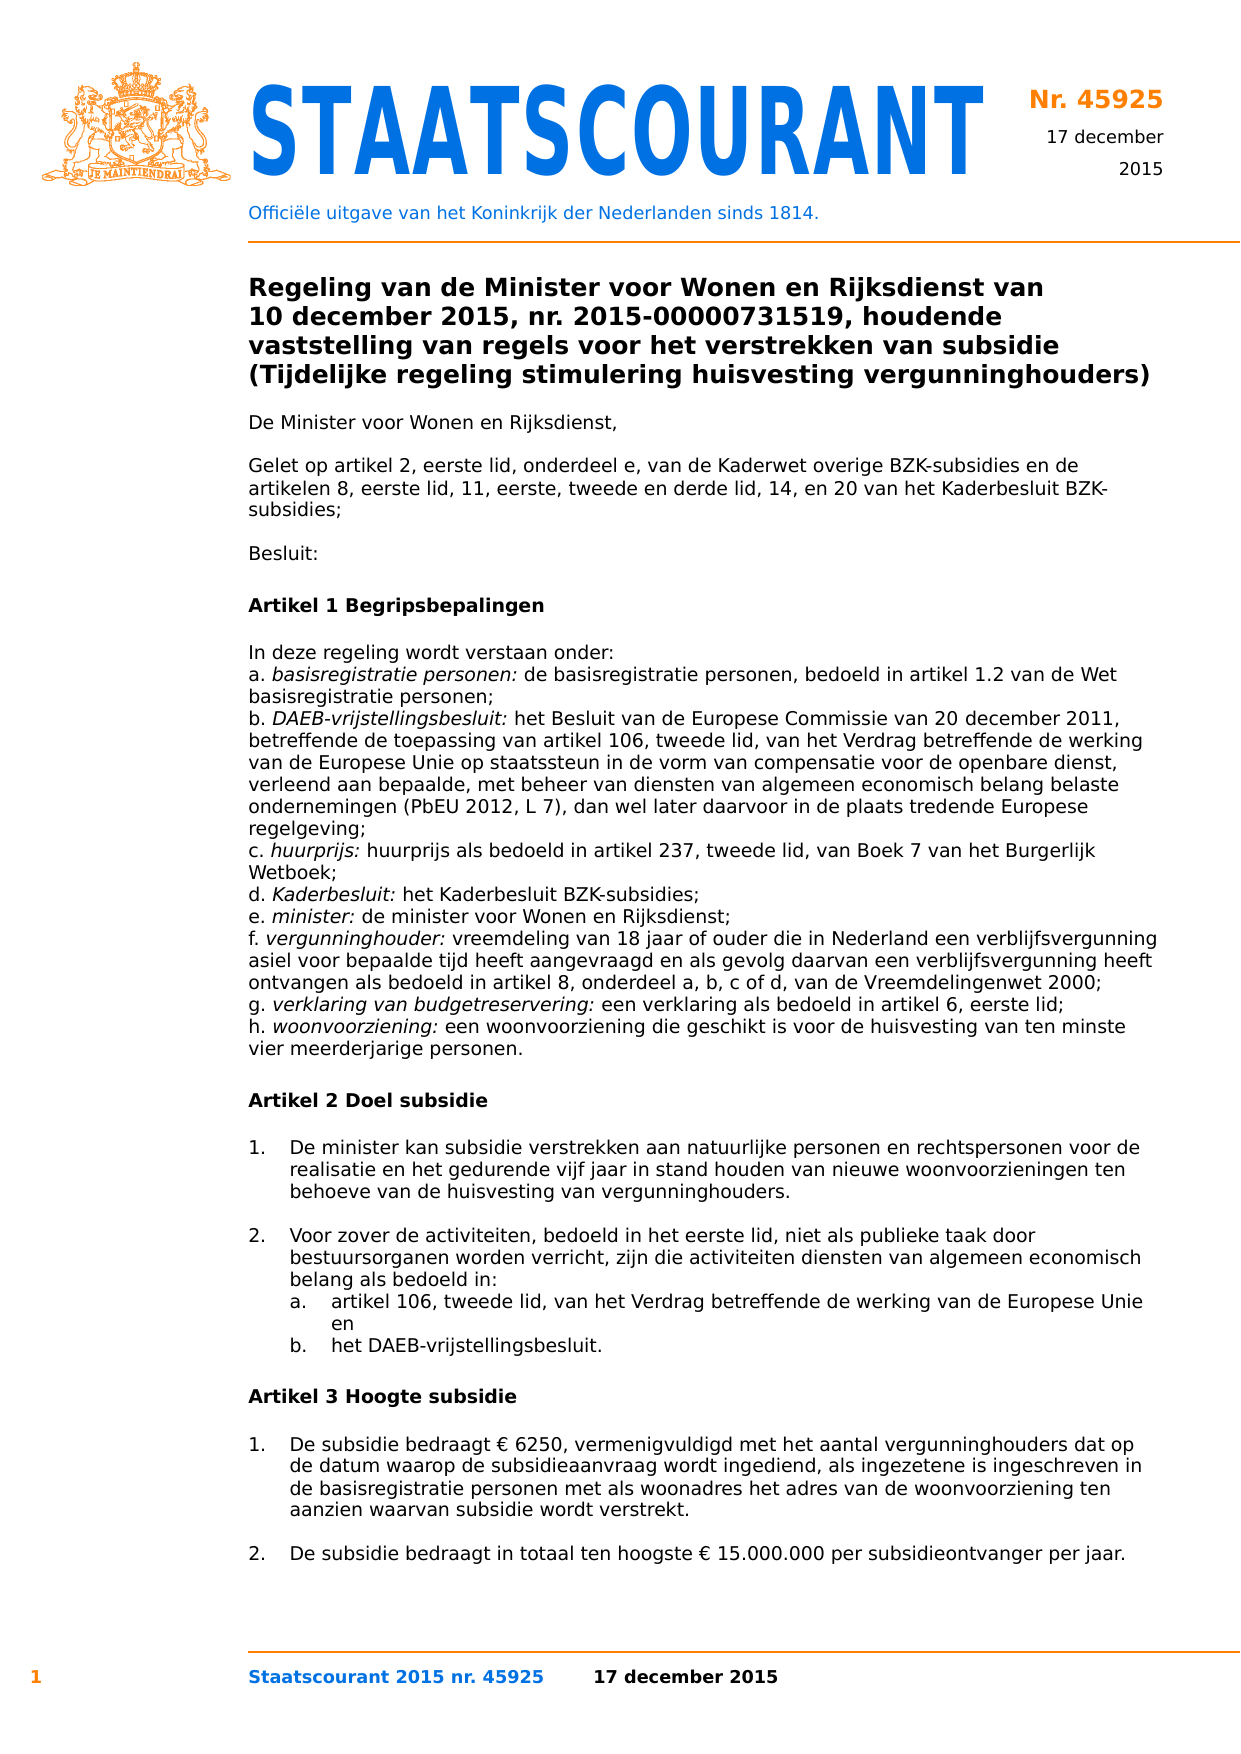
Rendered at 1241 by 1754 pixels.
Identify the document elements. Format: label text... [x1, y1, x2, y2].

text d. Kaderbesluit: het Kaderbesluit BZK-subsidies; [248, 884, 1163, 906]
text Gelet op artikel 2, eerste lid, onderdeel e, van de Kaderwet overige BZK-subsidies en de artikelen 8, eerste lid, 11, eerste, tweede en derde lid, 14, en 20 van het Kaderbesluit BZK-subsidies; [248, 455, 1163, 521]
text b. het DAEB-vrijstellingsbesluit. [289, 1334, 1163, 1356]
text f. vergunninghouder: vreemdeling van 18 jaar of ouder die in Nederland een verblijfsvergunning asiel voor bepaalde tijd heeft aangevraagd en als gevolg daarvan een verblijfsvergunning heeft ontvangen als bedoeld in artikel 8, onderdeel a, b, c of d, van de Vreemdelingenwet 2000; [248, 928, 1163, 994]
text Besluit: [248, 543, 1163, 565]
table_cell 17 december [998, 121, 1240, 153]
subtitle Artikel 2 Doel subsidie [248, 1090, 1163, 1112]
table_header Nr. 45925 [998, 62, 1240, 121]
subtitle Regeling van de Minister voor Wonen en Rijksdienst van 10 december 2015, nr. 2015-00000731519, houdende vaststelling van regels voor het verstrekken van subsidie (Tijdelijke regeling stimulering huisvesting vergunninghouders) [248, 273, 1163, 390]
subtitle Artikel 1 Begripsbepalingen [248, 595, 1163, 617]
text 1. De minister kan subsidie verstrekken aan natuurlijke personen en rechtspersonen voor de realisatie en het gedurende vijf jaar in stand houden van nieuwe woonvoorzieningen ten behoeve van de huisvesting van vergunninghouders. [248, 1137, 1163, 1203]
picture [41, 62, 231, 186]
table_cell Officiële uitgave van het Koninkrijk der Nederlanden sinds 1814. [248, 203, 1240, 241]
text a. artikel 106, tweede lid, van het Verdrag betreffende de werking van de Europese Unie en [289, 1291, 1163, 1334]
text De Minister voor Wonen en Rijksdienst, [248, 412, 1163, 433]
text a. basisregistratie personen: de basisregistratie personen, bedoeld in artikel 1.2 van de Wet basisregistratie personen; [248, 664, 1163, 708]
text 2. Voor zover de activiteiten, bedoeld in het eerste lid, niet als publieke taak door bestuursorganen worden verricht, zijn die activiteiten diensten van algemeen economisch belang als bedoeld in: [248, 1224, 1163, 1291]
text 2. De subsidie bedraagt in totaal ten hoogste € 15.000.000 per subsidieontvanger per jaar. [248, 1543, 1163, 1565]
subtitle Artikel 3 Hoogte subsidie [248, 1386, 1163, 1408]
text e. minister: de minister voor Wonen en Rijksdienst; [248, 906, 1163, 928]
table_header STAATSCOURANT [248, 62, 998, 203]
table_header [25, 62, 248, 241]
text b. DAEB-vrijstellingsbesluit: het Besluit van de Europese Commissie van 20 december 2011, betreffende de toepassing van artikel 106, tweede lid, van het Verdrag betreffende de werking van de Europese Unie op staatssteun in de vorm van compensatie voor de openbare dienst, verleend aan bepaalde, met beheer van diensten van algemeen economisch belang belaste ondernemingen (PbEU 2012, L 7), dan wel later daarvoor in de plaats tredende Europese regelgeving; [248, 708, 1163, 840]
table_cell 2015 [998, 153, 1240, 203]
text In deze regeling wordt verstaan onder: [248, 642, 1163, 664]
text c. huurprijs: huurprijs als bedoeld in artikel 237, tweede lid, van Boek 7 van het Burgerlijk Wetboek; [248, 840, 1163, 884]
text g. verklaring van budgetreservering: een verklaring als bedoeld in artikel 6, eerste lid; [248, 994, 1163, 1016]
text h. woonvoorziening: een woonvoorziening die geschikt is voor de huisvesting van ten minste vier meerderjarige personen. [248, 1016, 1163, 1060]
text 1. De subsidie bedraagt € 6250, vermenigvuldigd met het aantal vergunninghouders dat op de datum waarop de subsidieaanvraag wordt ingediend, als ingezetene is ingeschreven in de basisregistratie personen met als woonadres het adres van de woonvoorziening ten aanzien waarvan subsidie wordt verstrekt. [248, 1433, 1163, 1521]
